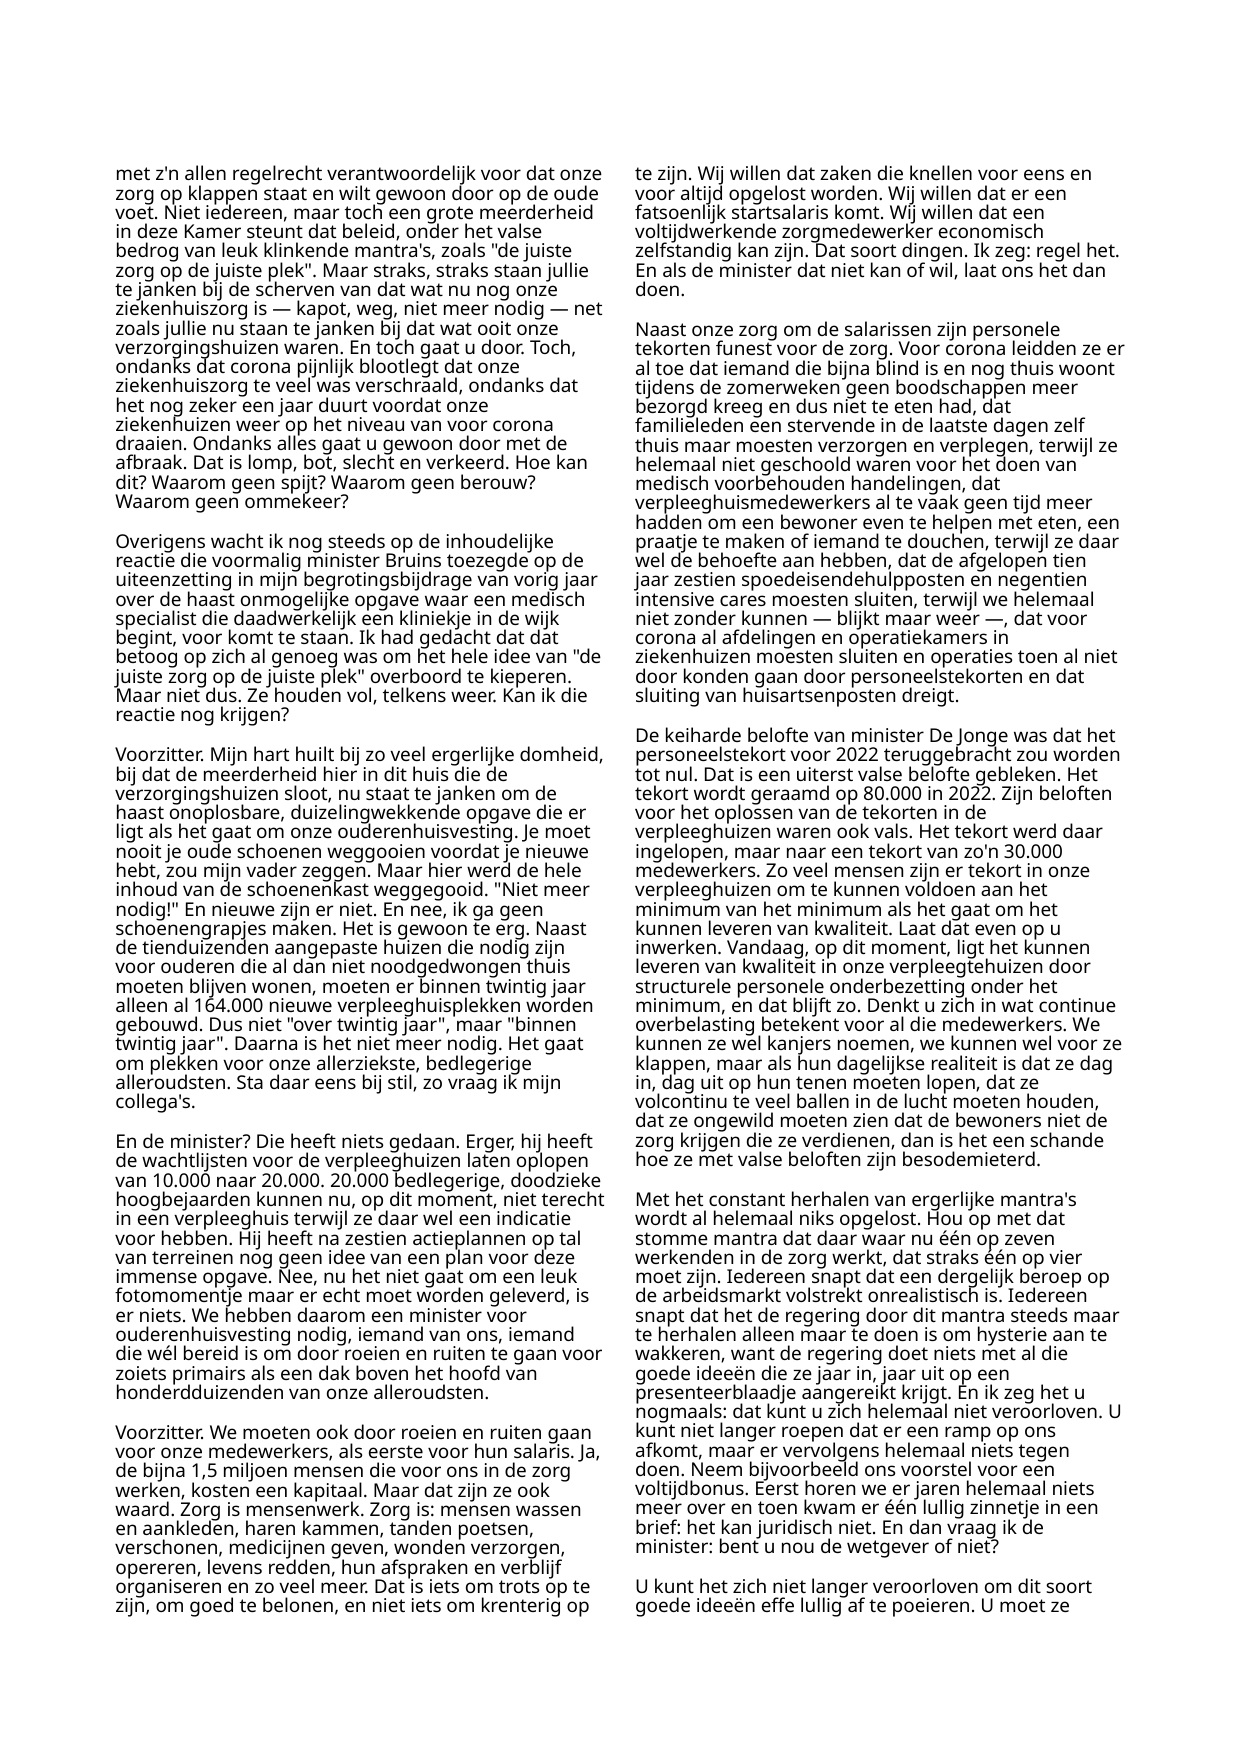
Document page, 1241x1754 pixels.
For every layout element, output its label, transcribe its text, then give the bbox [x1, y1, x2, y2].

text De keiharde belofte van minister De Jonge was dat het personeelstekort voor 2022 teruggebracht zou worden tot nul. Dat is een uiterst valse belofte gebleken. Het tekort wordt geraamd op 80.000 in 2022. Zijn beloften voor het oplossen van de tekorten in de verpleeghuizen waren ook vals. Het tekort werd daar ingelopen, maar naar een tekort van zo'n 30.000 medewerkers. Zo veel mensen zijn er tekort in onze verpleeghuizen om te kunnen voldoen aan het minimum van het minimum als het gaat om het kunnen leveren van kwaliteit. Laat dat even op u inwerken. Vandaag, op dit moment, ligt het kunnen leveren van kwaliteit in onze verpleegtehuizen door structurele personele onderbezetting onder het minimum, en dat blijft zo. Denkt u zich in wat continue overbelasting betekent voor al die medewerkers. We kunnen ze wel kanjers noemen, we kunnen wel voor ze klappen, maar als hun dagelijkse realiteit is dat ze dag in, dag uit op hun tenen moeten lopen, dat ze volcontinu te veel ballen in de lucht moeten houden, dat ze ongewild moeten zien dat de bewoners niet de zorg krijgen die ze verdienen, dan is het een schande hoe ze met valse beloften zijn besodemieterd. [635, 727, 1125, 1170]
text Overigens wacht ik nog steeds op de inhoudelijke reactie die voormalig minister Bruins toezegde op de uiteenzetting in mijn begrotingsbijdrage van vorig jaar over de haast onmogelijke opgave waar een medisch specialist die daadwerkelijk een kliniekje in de wijk begint, voor komt te staan. Ik had gedacht dat dat betoog op zich al genoeg was om het hele idee van "de juiste zorg op de juiste plek" overboord te kieperen. Maar niet dus. Ze houden vol, telkens weer. Kan ik die reactie nog krijgen? [115, 533, 605, 726]
text Voorzitter. Mijn hart huilt bij zo veel ergerlijke domheid, bij dat de meerderheid hier in dit huis die de verzorgingshuizen sloot, nu staat te janken om de haast onoplosbare, duizelingwekkende opgave die er ligt als het gaat om onze ouderenhuisvesting. Je moet nooit je oude schoenen weggooien voordat je nieuwe hebt, zou mijn vader zeggen. Maar hier werd de hele inhoud van de schoenenkast weggegooid. "Niet meer nodig!" En nieuwe zijn er niet. En nee, ik ga geen schoenengrapjes maken. Het is gewoon te erg. Naast de tienduizenden aangepaste huizen die nodig zijn voor ouderen die al dan niet noodgedwongen thuis moeten blijven wonen, moeten er binnen twintig jaar alleen al 164.000 nieuwe verpleeghuisplekken worden gebouwd. Dus niet "over twintig jaar", maar "binnen twintig jaar". Daarna is het niet meer nodig. Het gaat om plekken voor onze allerziekste, bedlegerige alleroudsten. Sta daar eens bij stil, zo vraag ik mijn collega's. [115, 746, 605, 1112]
text Met het constant herhalen van ergerlijke mantra's wordt al helemaal niks opgelost. Hou op met dat stomme mantra dat daar waar nu één op zeven werkenden in de zorg werkt, dat straks één op vier moet zijn. Iedereen snapt dat een dergelijk beroep op de arbeidsmarkt volstrekt onrealistisch is. Iedereen snapt dat het de regering door dit mantra steeds maar te herhalen alleen maar te doen is om hysterie aan te wakkeren, want de regering doet niets met al die goede ideeën die ze jaar in, jaar uit op een presenteerblaadje aangereikt krijgt. En ik zeg het u nogmaals: dat kunt u zich helemaal niet veroorloven. U kunt niet langer roepen dat er een ramp op ons afkomt, maar er vervolgens helemaal niets tegen doen. Neem bijvoorbeeld ons voorstel voor een voltijdbonus. Eerst horen we er jaren helemaal niets meer over en toen kwam er één lullig zinnetje in een brief: het kan juridisch niet. En dan vraag ik de minister: bent u nou de wetgever of niet? [635, 1191, 1125, 1557]
text U kunt het zich niet langer veroorloven om dit soort goede ideeën effe lullig af te poeieren. U moet ze [635, 1578, 1125, 1616]
text Voorzitter. We moeten ook door roeien en ruiten gaan voor onze medewerkers, als eerste voor hun salaris. Ja, de bijna 1,5 miljoen mensen die voor ons in de zorg werken, kosten een kapitaal. Maar dat zijn ze ook waard. Zorg is mensenwerk. Zorg is: mensen wassen en aankleden, haren kammen, tanden poetsen, verschonen, medicijnen geven, wonden verzorgen, opereren, levens redden, hun afspraken en verblijf organiseren en zo veel meer. Dat is iets om trots op te zijn, om goed te belonen, en niet iets om krenterig op [115, 1424, 605, 1616]
text Naast onze zorg om de salarissen zijn personele tekorten funest voor de zorg. Voor corona leidden ze er al toe dat iemand die bijna blind is en nog thuis woont tijdens de zomerweken geen boodschappen meer bezorgd kreeg en dus niet te eten had, dat familieleden een stervende in de laatste dagen zelf thuis maar moesten verzorgen en verplegen, terwijl ze helemaal niet geschoold waren voor het doen van medisch voorbehouden handelingen, dat verpleeghuismedewerkers al te vaak geen tijd meer hadden om een bewoner even te helpen met eten, een praatje te maken of iemand te douchen, terwijl ze daar wel de behoefte aan hebben, dat de afgelopen tien jaar zestien spoedeisendehulpposten en negentien intensive cares moesten sluiten, terwijl we helemaal niet zonder kunnen — blijkt maar weer —, dat voor corona al afdelingen en operatiekamers in ziekenhuizen moesten sluiten en operaties toen al niet door konden gaan door personeelstekorten en dat sluiting van huisartsenposten dreigt. [635, 321, 1125, 706]
text met z'n allen regelrecht verantwoordelijk voor dat onze zorg op klappen staat en wilt gewoon door op de oude voet. Niet iedereen, maar toch een grote meerderheid in deze Kamer steunt dat beleid, onder het valse bedrog van leuk klinkende mantra's, zoals "de juiste zorg op de juiste plek". Maar straks, straks staan jullie te janken bij de scherven van dat wat nu nog onze ziekenhuiszorg is — kapot, weg, niet meer nodig — net zoals jullie nu staan te janken bij dat wat ooit onze verzorgingshuizen waren. En toch gaat u door. Toch, ondanks dat corona pijnlijk blootlegt dat onze ziekenhuiszorg te veel was verschraald, ondanks dat het nog zeker een jaar duurt voordat onze ziekenhuizen weer op het niveau van voor corona draaien. Ondanks alles gaat u gewoon door met de afbraak. Dat is lomp, bot, slecht en verkeerd. Hoe kan dit? Waarom geen spijt? Waarom geen berouw? Waarom geen ommekeer? [115, 165, 605, 512]
text te zijn. Wij willen dat zaken die knellen voor eens en voor altijd opgelost worden. Wij willen dat er een fatsoenlijk startsalaris komt. Wij willen dat een voltijdwerkende zorgmedewerker economisch zelfstandig kan zijn. Dat soort dingen. Ik zeg: regel het. En als de minister dat niet kan of wil, laat ons het dan doen. [635, 165, 1125, 300]
text En de minister? Die heeft niets gedaan. Erger, hij heeft de wachtlijsten voor de verpleeghuizen laten oplopen van 10.000 naar 20.000. 20.000 bedlegerige, doodzieke hoogbejaarden kunnen nu, op dit moment, niet terecht in een verpleeghuis terwijl ze daar wel een indicatie voor hebben. Hij heeft na zestien actieplannen op tal van terreinen nog geen idee van een plan voor deze immense opgave. Nee, nu het niet gaat om een leuk fotomomentje maar er echt moet worden geleverd, is er niets. We hebben daarom een minister voor ouderenhuisvesting nodig, iemand van ons, iemand die wél bereid is om door roeien en ruiten te gaan voor zoiets primairs als een dak boven het hoofd van honderdduizenden van onze alleroudsten. [115, 1133, 605, 1403]
